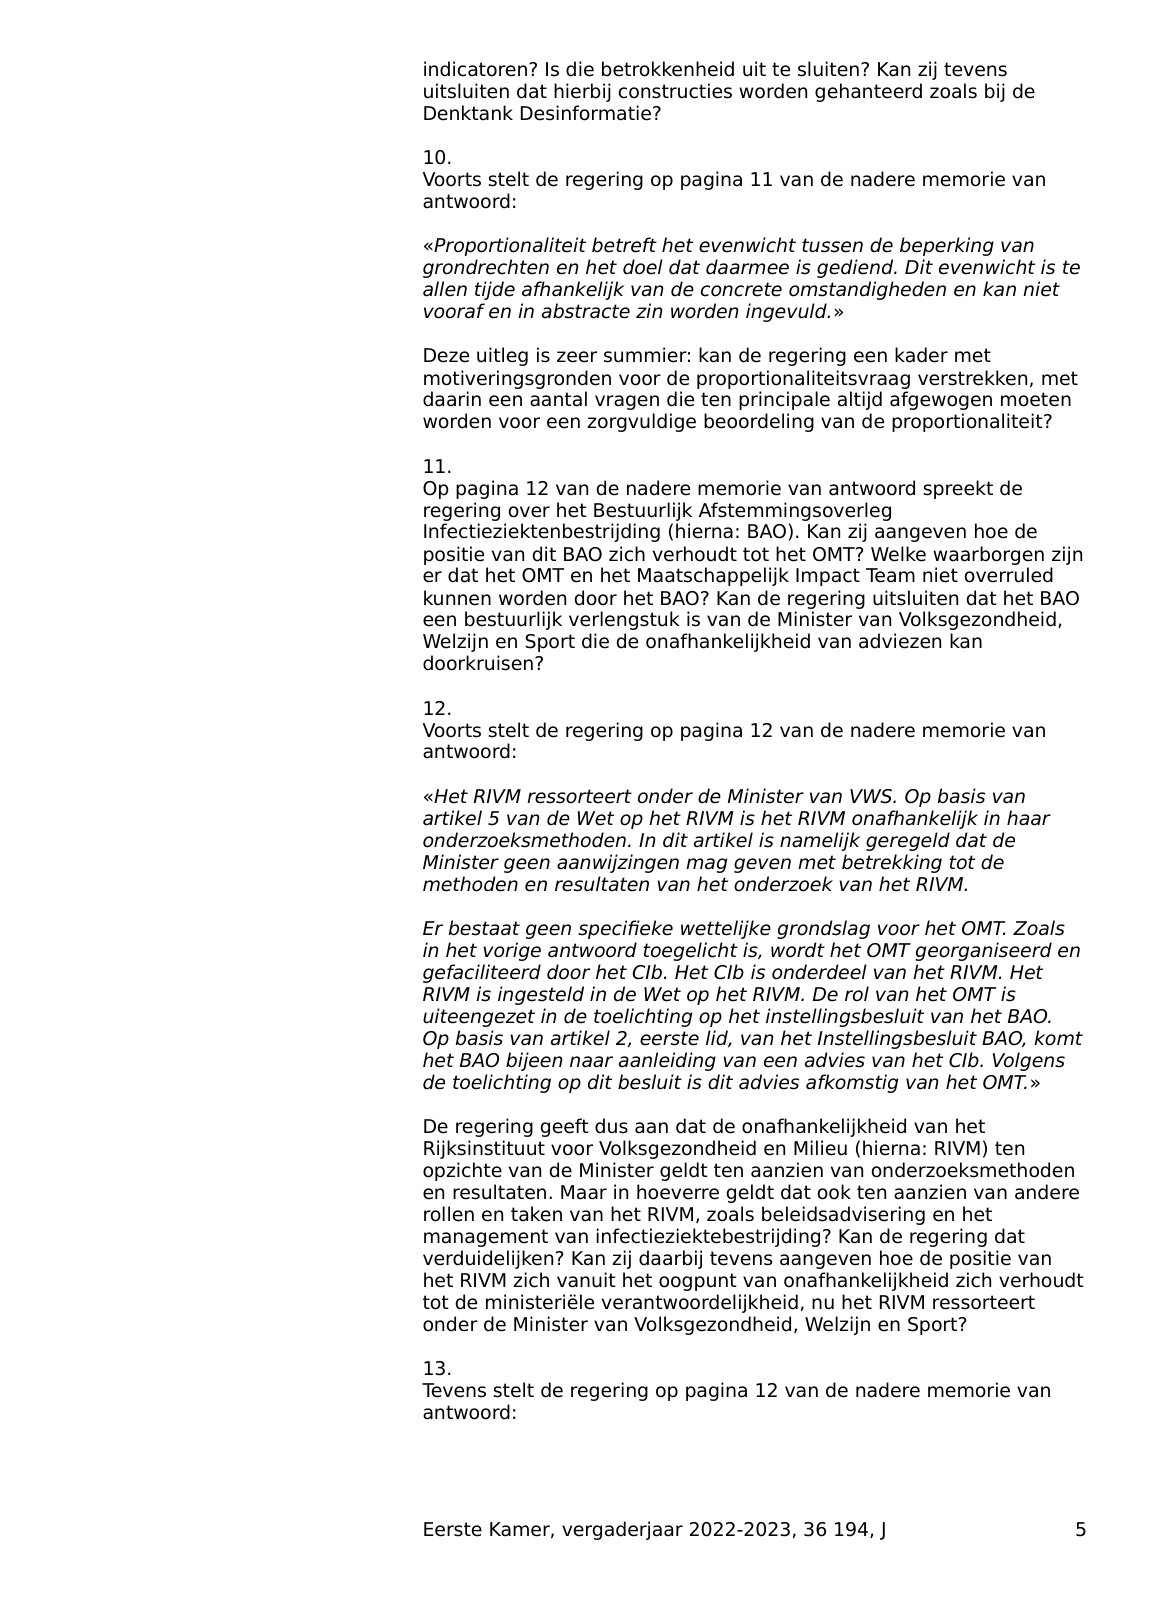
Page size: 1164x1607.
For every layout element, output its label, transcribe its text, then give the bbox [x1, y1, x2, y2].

text «Proportionaliteit betreft het evenwicht tussen de beperking van grondrechten en het doel dat daarmee is gediend. Dit evenwicht is te allen tijde afhankelijk van de concrete omstandigheden en kan niet vooraf en in abstracte zin worden ingevuld.» [422, 235, 1087, 323]
text 10. [422, 147, 1087, 169]
text Op pagina 12 van de nadere memorie van antwoord spreekt de regering over het Bestuurlijk Afstemmingsoverleg Infectieziektenbestrijding (hierna: BAO). Kan zij aangeven hoe de positie van dit BAO zich verhoudt tot het OMT? Welke waarborgen zijn er dat het OMT en het Maatschappelijk Impact Team niet overruled kunnen worden door het BAO? Kan de regering uitsluiten dat het BAO een bestuurlijk verlengstuk is van de Minister van Volksgezondheid, Welzijn en Sport die de onafhankelijkheid van adviezen kan doorkruisen? [422, 477, 1087, 675]
text De regering geeft dus aan dat de onafhankelijkheid van het Rijksinstituut voor Volksgezondheid en Milieu (hierna: RIVM) ten opzichte van de Minister geldt ten aanzien van onderzoeksmethoden en resultaten. Maar in hoeverre geldt dat ook ten aanzien van andere rollen en taken van het RIVM, zoals beleidsadvisering en het management van infectieziektebestrijding? Kan de regering dat verduidelijken? Kan zij daarbij tevens aangeven hoe de positie van het RIVM zich vanuit het oogpunt van onafhankelijkheid zich verhoudt tot de ministeriële verantwoordelijkheid, nu het RIVM ressorteert onder de Minister van Volksgezondheid, Welzijn en Sport? [422, 1116, 1087, 1336]
text Deze uitleg is zeer summier: kan de regering een kader met motiveringsgronden voor de proportionaliteitsvraag verstrekken, met daarin een aantal vragen die ten principale altijd afgewogen moeten worden voor een zorgvuldige beoordeling van de proportionaliteit? [422, 345, 1087, 433]
text «Het RIVM ressorteert onder de Minister van VWS. Op basis van artikel 5 van de Wet op het RIVM is het RIVM onafhankelijk in haar onderzoeksmethoden. In dit artikel is namelijk geregeld dat de Minister geen aanwijzingen mag geven met betrekking tot de methoden en resultaten van het onderzoek van het RIVM. [422, 786, 1087, 896]
text indicatoren? Is die betrokkenheid uit te sluiten? Kan zij tevens uitsluiten dat hierbij constructies worden gehanteerd zoals bij de Denktank Desinformatie? [422, 59, 1087, 125]
text 11. [422, 456, 1087, 477]
text Er bestaat geen specifieke wettelijke grondslag voor het OMT. Zoals in het vorige antwoord toegelicht is, wordt het OMT georganiseerd en gefaciliteerd door het CIb. Het CIb is onderdeel van het RIVM. Het RIVM is ingesteld in de Wet op het RIVM. De rol van het OMT is uiteengezet in de toelichting op het instellingsbesluit van het BAO. Op basis van artikel 2, eerste lid, van het Instellingsbesluit BAO, komt het BAO bijeen naar aanleiding van een advies van het CIb. Volgens de toelichting op dit besluit is dit advies afkomstig van het OMT.» [422, 918, 1087, 1093]
text Voorts stelt de regering op pagina 11 van de nadere memorie van antwoord: [422, 169, 1087, 213]
text Tevens stelt de regering op pagina 12 van de nadere memorie van antwoord: [422, 1380, 1087, 1424]
text 13. [422, 1358, 1087, 1380]
text 12. [422, 697, 1087, 719]
text Voorts stelt de regering op pagina 12 van de nadere memorie van antwoord: [422, 719, 1087, 763]
